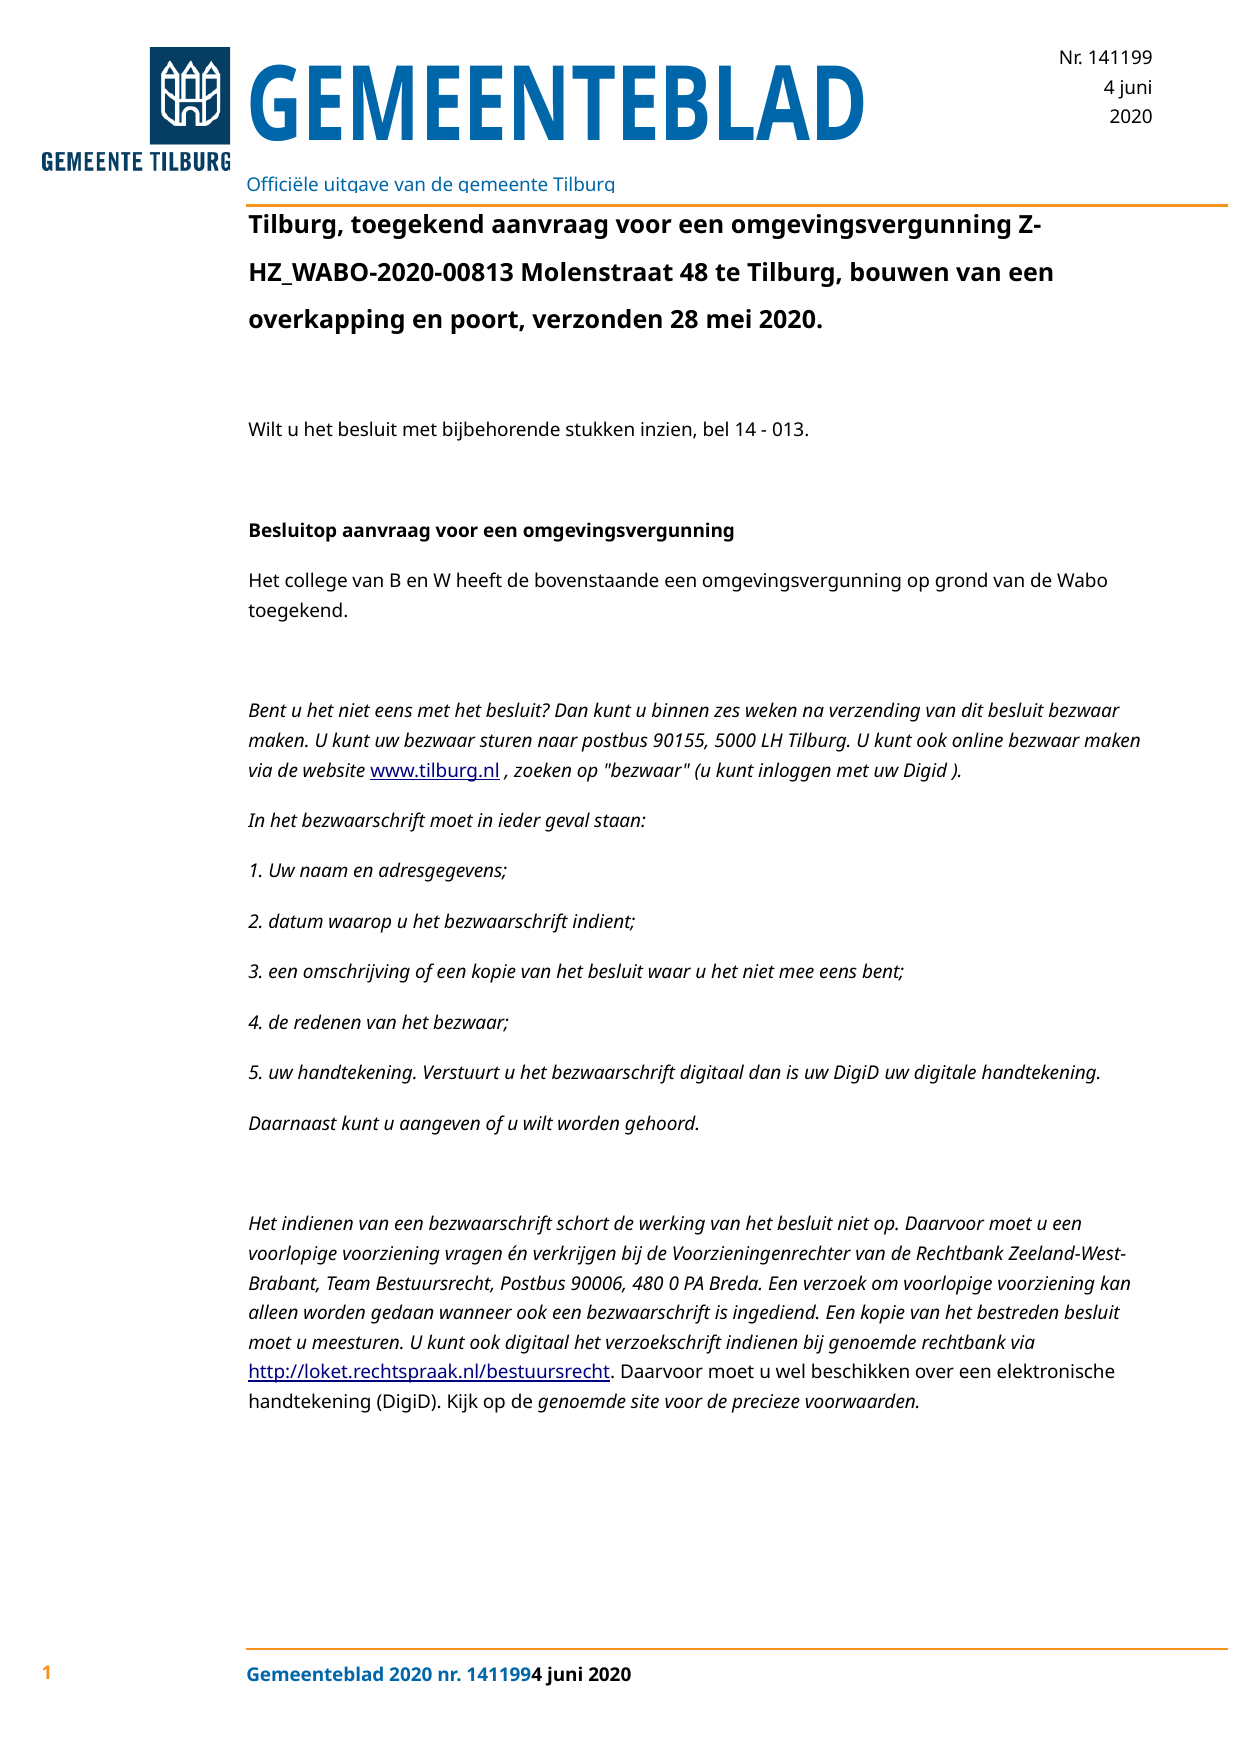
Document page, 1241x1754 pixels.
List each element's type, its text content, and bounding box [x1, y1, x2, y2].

text 2. datum waarop u het bezwaarschrift indient; [248, 908, 1152, 934]
text 5. uw handtekening. Verstuurt u het bezwaarschrift digitaal dan is uw DigiD uw digitale handtekening. [248, 1059, 1152, 1085]
text Het college van B en W heeft de bovenstaande een omgevingsvergunning op grond van de Wabo toegekend. [248, 567, 1152, 622]
picture [41, 47, 231, 172]
text Daarnaast kunt u aangeven of u wilt worden gehoord. [248, 1110, 1152, 1135]
text Wilt u het besluit met bijbehorende stukken inzien, bel 14 - 013. [248, 416, 1152, 442]
text 4. de redenen van het bezwaar; [248, 1009, 1152, 1034]
text 1. Uw naam en adresgegevens; [248, 858, 1152, 883]
text In het bezwaarschrift moet in ieder geval staan: [248, 807, 1152, 833]
text Tilburg, toegekend aanvraag voor een omgevingsvergunning Z-HZ_WABO-2020-00813 Molenstraat 48 te Tilburg, bouwen van een overkapping en poort, verzonden 28 mei 2020. [248, 207, 1152, 336]
text Besluitop aanvraag voor een omgevingsvergunning [248, 517, 1152, 542]
text Bent u het niet eens met het besluit? Dan kunt u binnen zes weken na verzending van dit besluit bezwaar maken. U kunt uw bezwaar sturen naar postbus 90155, 5000 LH Tilburg. U kunt ook online bezwaar maken via de website www.tilburg.nl , zoeken op "bezwaar" (u kunt inloggen met uw Digid ). [248, 698, 1152, 782]
text 3. een omschrijving of een kopie van het besluit waar u het niet mee eens bent; [248, 958, 1152, 984]
text Het indienen van een bezwaarschrift schort de werking van het besluit niet op. Daarvoor moet u een voorlopige voorziening vragen én verkrijgen bij de Voorzieningenrechter van de Rechtbank Zeeland-West-Brabant, Team Bestuursrecht, Postbus 90006, 480 0 PA Breda. Een verzoek om voorlopige voorziening kan alleen worden gedaan wanneer ook een bezwaarschrift is ingediend. Een kopie van het bestreden besluit moet u meesturen. U kunt ook digitaal het verzoekschrift indienen bij genoemde rechtbank via http://loket.rechtspraak.nl/bestuursrecht. Daarvoor moet u wel beschikken over een elektronische handtekening (DigiD). Kijk op de genoemde site voor de precieze voorwaarden. [248, 1211, 1152, 1414]
